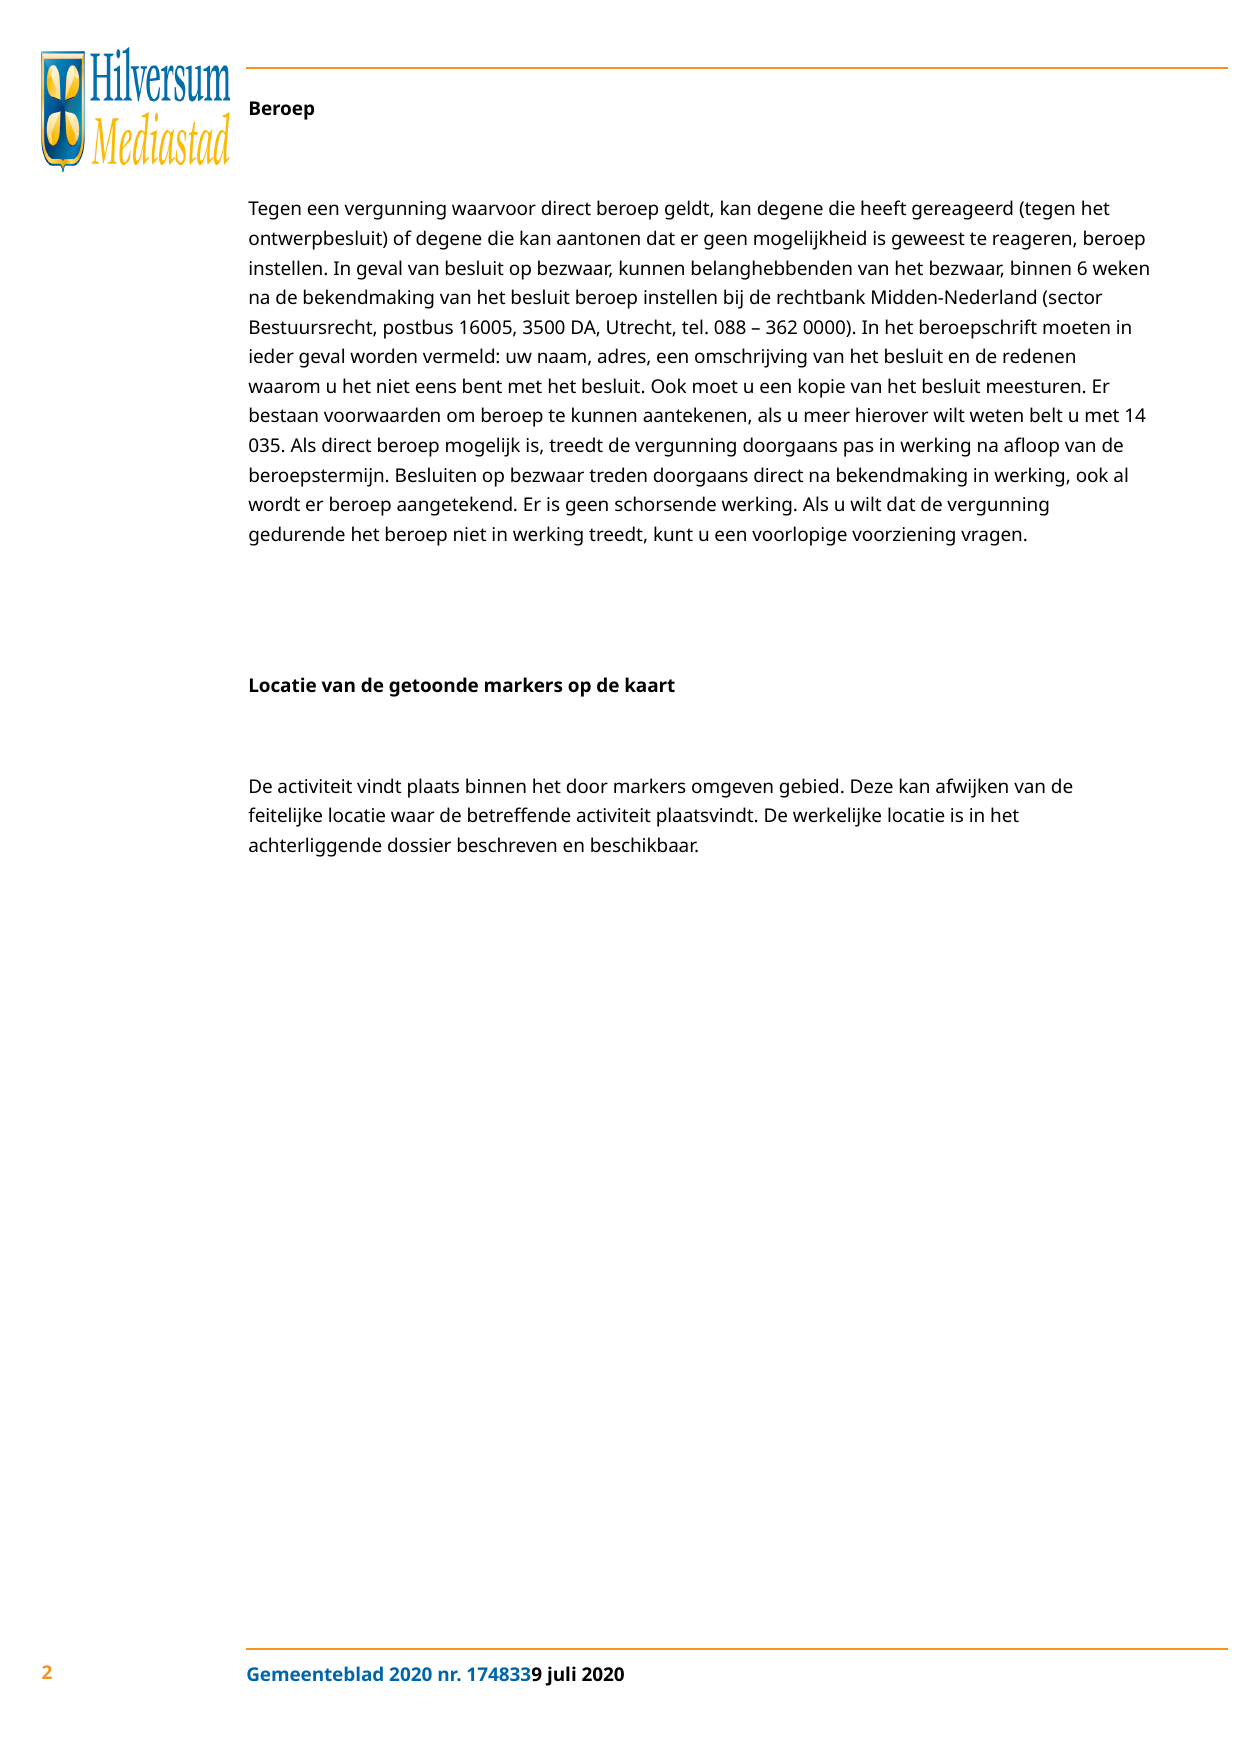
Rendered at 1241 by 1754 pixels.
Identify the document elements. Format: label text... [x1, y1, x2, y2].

text Tegen een vergunning waarvoor direct beroep geldt, kan degene die heeft gereageerd (tegen het ontwerpbesluit) of degene die kan aantonen dat er geen mogelijkheid is geweest te reageren, beroep instellen. In geval van besluit op bezwaar, kunnen belanghebbenden van het bezwaar, binnen 6 weken na de bekendmaking van het besluit beroep instellen bij de rechtbank Midden-Nederland (sector Bestuursrecht, postbus 16005, 3500 DA, Utrecht, tel. 088 – 362 0000). In het beroepschrift moeten in ieder geval worden vermeld: uw naam, adres, een omschrijving van het besluit en de redenen waarom u het niet eens bent met het besluit. Ook moet u een kopie van het besluit meesturen. Er bestaan voorwaarden om beroep te kunnen aantekenen, als u meer hierover wilt weten belt u met 14 035. Als direct beroep mogelijk is, treedt de vergunning doorgaans pas in werking na afloop van de beroepstermijn. Besluiten op bezwaar treden doorgaans direct na bekendmaking in werking, ook al wordt er beroep aangetekend. Er is geen schorsende werking. Als u wilt dat de vergunning gedurende het beroep niet in werking treedt, kunt u een voorlopige voorziening vragen. [248, 196, 1152, 547]
text Locatie van de getoonde markers op de kaart [248, 672, 1152, 698]
text De activiteit vindt plaats binnen het door markers omgeven gebied. Deze kan afwijken van de feitelijke locatie waar de betreffende activiteit plaatsvindt. De werkelijke locatie is in het achterliggende dossier beschreven en beschikbaar. [248, 773, 1152, 858]
text Beroep [248, 95, 1152, 121]
picture [41, 47, 231, 172]
